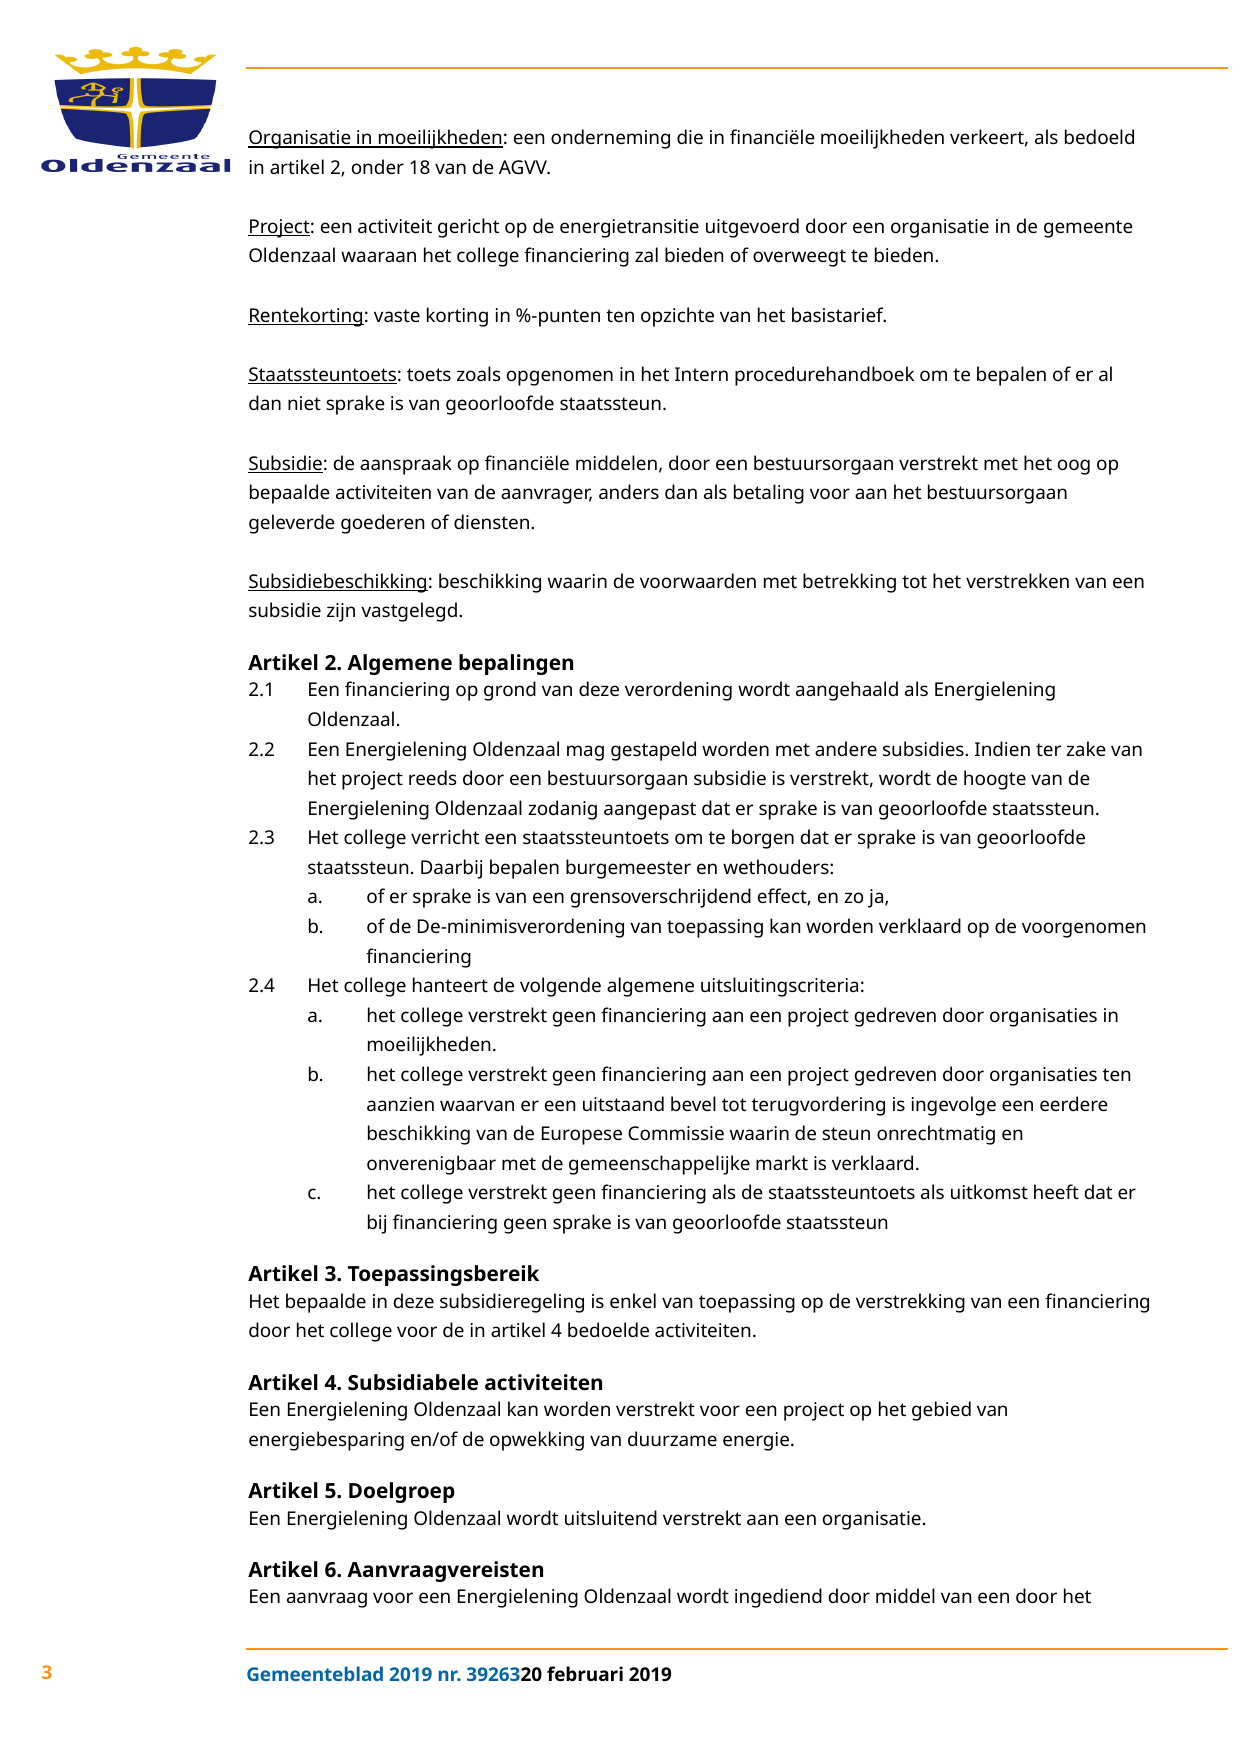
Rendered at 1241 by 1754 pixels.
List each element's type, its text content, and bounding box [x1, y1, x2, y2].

list of er sprake is van een grensoverschrijdend effect, en zo ja, [307, 884, 1152, 909]
text Een aanvraag voor een Energielening Oldenzaal wordt ingediend door middel van een door het [248, 1584, 1152, 1609]
picture [41, 47, 231, 172]
list het college verstrekt geen financiering aan een project gedreven door organisaties ten aanzien waarvan er een uitstaand bevel tot terugvordering is ingevolge een eerdere beschikking van de Europese Commissie waarin de steun onrechtmatig en onverenigbaar met de gemeenschappelijke markt is verklaard. [307, 1061, 1152, 1176]
list het college verstrekt geen financiering aan een project gedreven door organisaties in moeilijkheden. [307, 1002, 1152, 1057]
text Artikel 6. Aanvraagvereisten [248, 1555, 1152, 1584]
text Organisatie in moeilijkheden: een onderneming die in financiële moeilijkheden verkeert, als bedoeld in artikel 2, onder 18 van de AGVV. [248, 124, 1152, 180]
text Rentekorting: vaste korting in %-punten ten opzichte van het basistarief. [248, 302, 1152, 328]
list Een financiering op grond van deze verordening wordt aangehaald als Energielening Oldenzaal. [248, 677, 1152, 732]
text Artikel 2. Algemene bepalingen [248, 648, 1152, 677]
text Artikel 4. Subsidiabele activiteiten [248, 1368, 1152, 1396]
text Project: een activiteit gericht op de energietransitie uitgevoerd door een organisatie in de gemeente Oldenzaal waaraan het college financiering zal bieden of overweegt te bieden. [248, 213, 1152, 268]
text Artikel 3. Toepassingsbereik [248, 1259, 1152, 1288]
text Subsidie: de aanspraak op financiële middelen, door een bestuursorgaan verstrekt met het oog op bepaalde activiteiten van de aanvrager, anders dan als betaling voor aan het bestuursorgaan geleverde goederen of diensten. [248, 450, 1152, 535]
text Staatssteuntoets: toets zoals opgenomen in het Intern procedurehandboek om te bepalen of er al dan niet sprake is van geoorloofde staatssteun. [248, 361, 1152, 416]
text Subsidiebeschikking: beschikking waarin de voorwaarden met betrekking tot het verstrekken van een subsidie zijn vastgelegd. [248, 568, 1152, 623]
list Het college hanteert de volgende algemene uitsluitingscriteria: [248, 972, 1152, 998]
text Een Energielening Oldenzaal kan worden verstrekt voor een project op het gebied van energiebesparing en/of de opwekking van duurzame energie. [248, 1396, 1152, 1452]
list Een Energielening Oldenzaal mag gestapeld worden met andere subsidies. Indien ter zake van het project reeds door een bestuursorgaan subsidie is verstrekt, wordt de hoogte van de Energielening Oldenzaal zodanig aangepast dat er sprake is van geoorloofde staatssteun. [248, 736, 1152, 821]
text Het bepaalde in deze subsidieregeling is enkel van toepassing op de verstrekking van een financiering door het college voor de in artikel 4 bedoelde activiteiten. [248, 1288, 1152, 1343]
list Het college verricht een staatssteuntoets om te borgen dat er sprake is van geoorloofde staatssteun. Daarbij bepalen burgemeester en wethouders: [248, 824, 1152, 880]
text Artikel 5. Doelgroep [248, 1476, 1152, 1505]
text Een Energielening Oldenzaal wordt uitsluitend verstrekt aan een organisatie. [248, 1505, 1152, 1531]
list het college verstrekt geen financiering als de staatssteuntoets als uitkomst heeft dat er bij financiering geen sprake is van geoorloofde staatssteun [307, 1179, 1152, 1235]
list of de De-minimisverordening van toepassing kan worden verklaard op de voorgenomen financiering [307, 913, 1152, 968]
